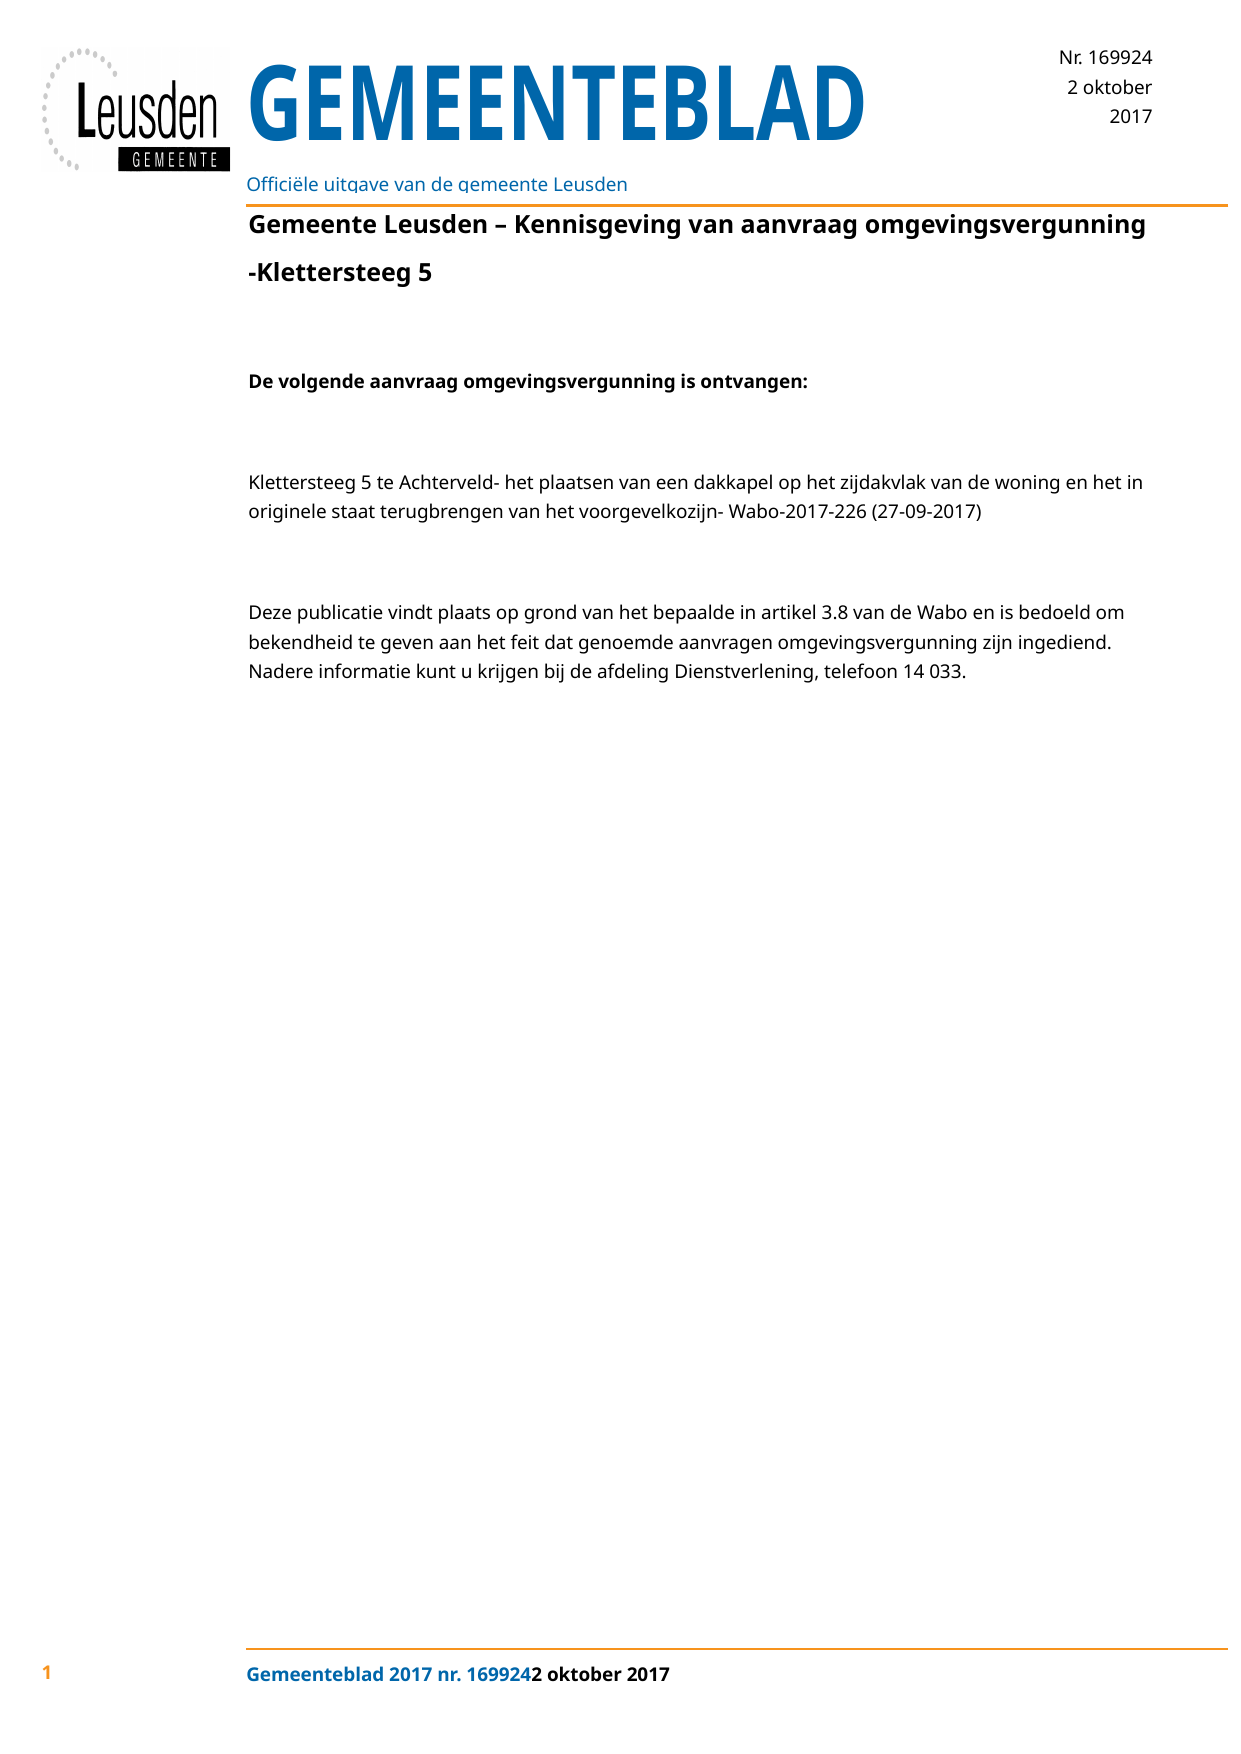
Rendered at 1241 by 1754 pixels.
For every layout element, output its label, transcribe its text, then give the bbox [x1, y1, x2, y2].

picture [41, 47, 231, 172]
text Klettersteeg 5 te Achterveld- het plaatsen van een dakkapel op het zijdakvlak van de woning en het in originele staat terugbrengen van het voorgevelkozijn- Wabo-2017-226 (27-09-2017) [248, 469, 1152, 524]
text De volgende aanvraag omgevingsvergunning is ontvangen: [248, 368, 1152, 394]
text Deze publicatie vindt plaats op grond van het bepaalde in artikel 3.8 van de Wabo en is bedoeld om bekendheid te geven aan het feit dat genoemde aanvragen omgevingsvergunning zijn ingediend. Nadere informatie kunt u krijgen bij de afdeling Dienstverlening, telefoon 14 033. [248, 599, 1152, 684]
text Gemeente Leusden – Kennisgeving van aanvraag omgevingsvergunning -Klettersteeg 5 [248, 207, 1152, 288]
